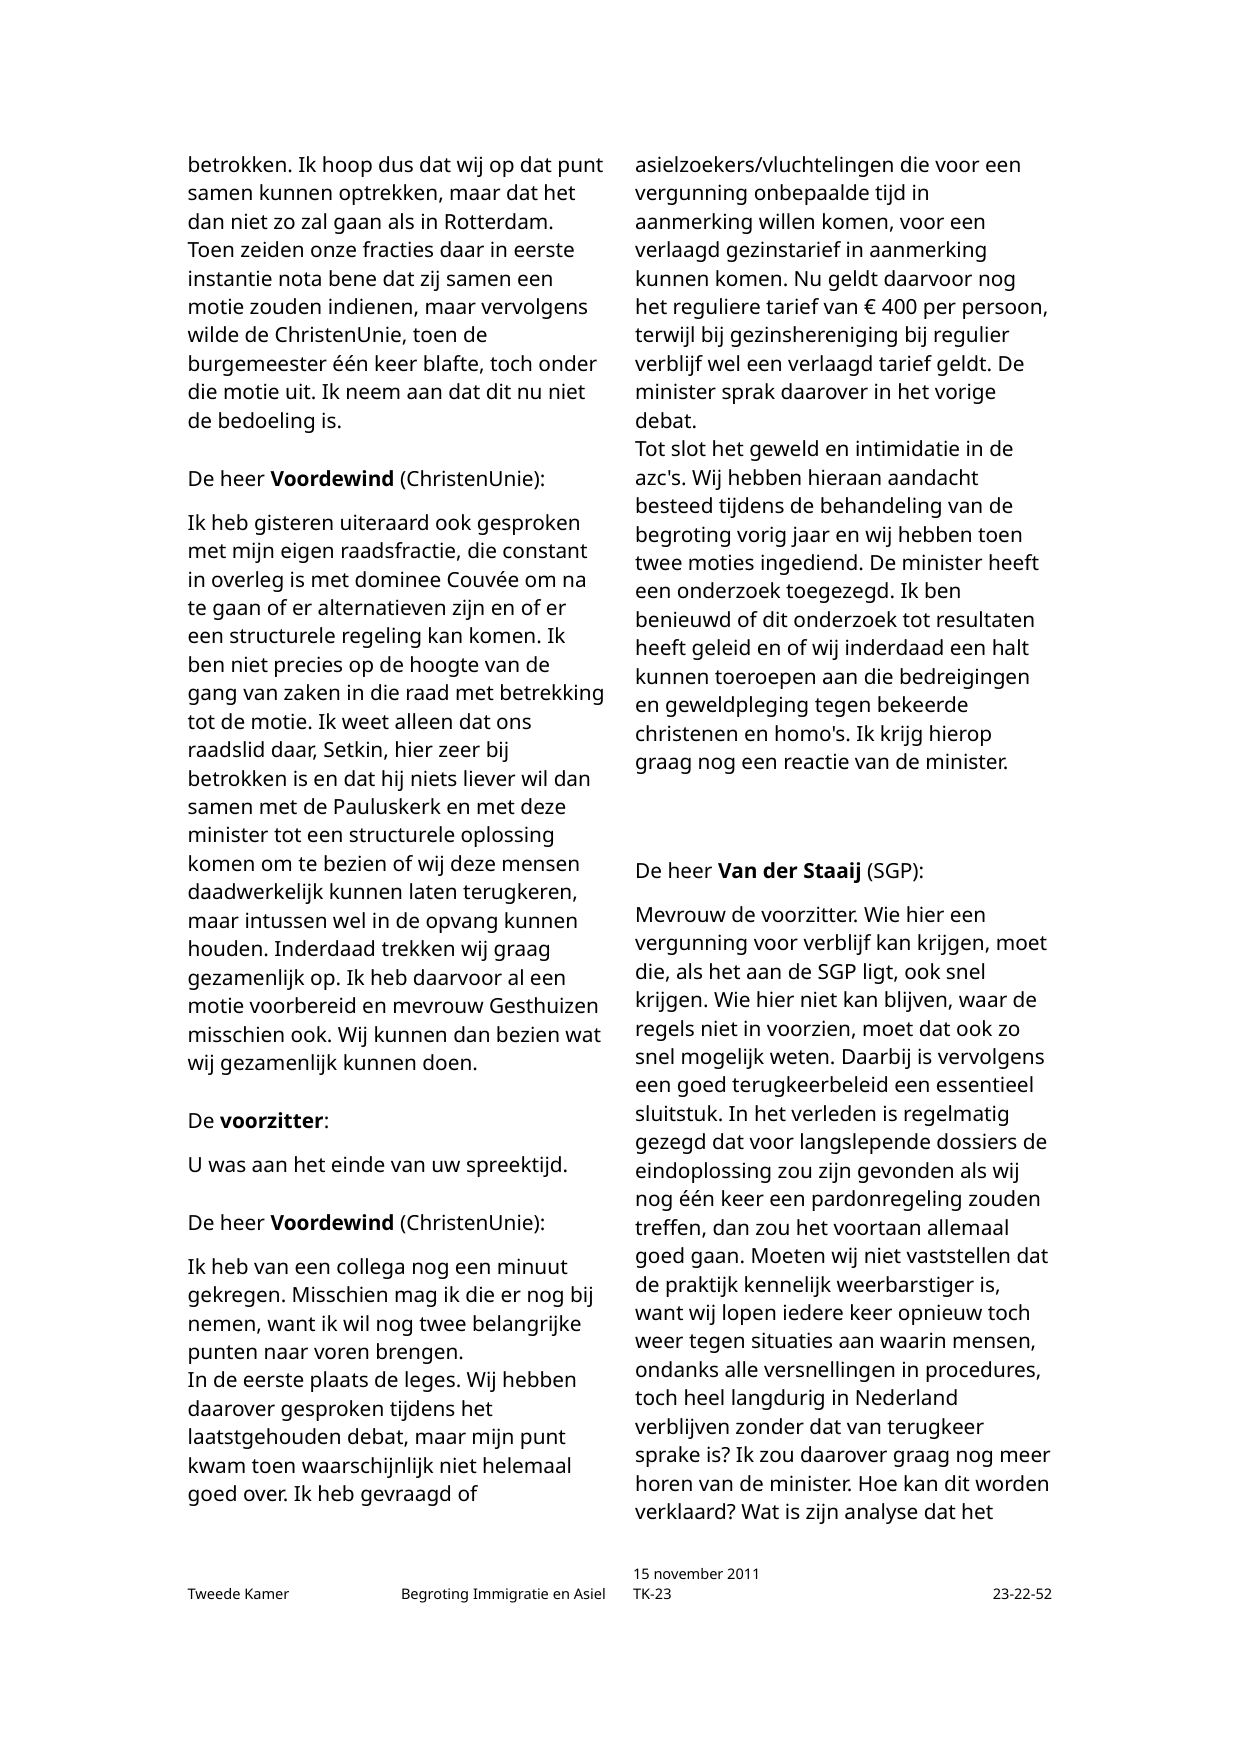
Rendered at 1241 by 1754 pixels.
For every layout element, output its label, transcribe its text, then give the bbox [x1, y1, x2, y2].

text De heer Van der Staaij (SGP): [635, 857, 1053, 885]
text U was aan het einde van uw spreektijd. [187, 1150, 605, 1178]
text Mevrouw de voorzitter. Wie hier een vergunning voor verblijf kan krijgen, moet die, als het aan de SGP ligt, ook snel krijgen. Wie hier niet kan blijven, waar de regels niet in voorzien, moet dat ook zo snel mogelijk weten. Daarbij is vervolgens een goed terugkeerbeleid een essentieel sluitstuk. In het verleden is regelmatig gezegd dat voor langslepende dossiers de eindoplossing zou zijn gevonden als wij nog één keer een pardonregeling zouden treffen, dan zou het voortaan allemaal goed gaan. Moeten wij niet vaststellen dat de praktijk kennelijk weerbarstiger is, want wij lopen iedere keer opnieuw toch weer tegen situaties aan waarin mensen, ondanks alle versnellingen in procedures, toch heel langdurig in Nederland verblijven zonder dat van terugkeer sprake is? Ik zou daarover graag nog meer horen van de minister. Hoe kan dit worden verklaard? Wat is zijn analyse dat het [635, 900, 1053, 1526]
text Tot slot het geweld en intimidatie in de azc's. Wij hebben hieraan aandacht besteed tijdens de behandeling van de begroting vorig jaar en wij hebben toen twee moties ingediend. De minister heeft een onderzoek toegezegd. Ik ben benieuwd of dit onderzoek tot resultaten heeft geleid en of wij inderdaad een halt kunnen toeroepen aan die bedreigingen en geweldpleging tegen bekeerde christenen en homo's. Ik krijg hierop graag nog een reactie van de minister. [635, 434, 1053, 776]
text Ik heb gisteren uiteraard ook gesproken met mijn eigen raadsfractie, die constant in overleg is met dominee Couvée om na te gaan of er alternatieven zijn en of er een structurele regeling kan komen. Ik ben niet precies op de hoogte van de gang van zaken in die raad met betrekking tot de motie. Ik weet alleen dat ons raadslid daar, Setkin, hier zeer bij betrokken is en dat hij niets liever wil dan samen met de Pauluskerk en met deze minister tot een structurele oplossing komen om te bezien of wij deze mensen daadwerkelijk kunnen laten terugkeren, maar intussen wel in de opvang kunnen houden. Inderdaad trekken wij graag gezamenlijk op. Ik heb daarvoor al een motie voorbereid en mevrouw Gesthuizen misschien ook. Wij kunnen dan bezien wat wij gezamenlijk kunnen doen. [187, 508, 605, 1077]
text De voorzitter: [187, 1107, 605, 1135]
text betrokken. Ik hoop dus dat wij op dat punt samen kunnen optrekken, maar dat het dan niet zo zal gaan als in Rotterdam. Toen zeiden onze fracties daar in eerste instantie nota bene dat zij samen een motie zouden indienen, maar vervolgens wilde de ChristenUnie, toen de burgemeester één keer blafte, toch onder die motie uit. Ik neem aan dat dit nu niet de bedoeling is. [187, 150, 605, 434]
text In de eerste plaats de leges. Wij hebben daarover gesproken tijdens het laatstgehouden debat, maar mijn punt kwam toen waarschijnlijk niet helemaal goed over. Ik heb gevraagd of [187, 1366, 605, 1508]
text Ik heb van een collega nog een minuut gekregen. Misschien mag ik die er nog bij nemen, want ik wil nog twee belangrijke punten naar voren brengen. [187, 1252, 605, 1366]
text  [635, 806, 1053, 834]
text De heer Voordewind (ChristenUnie): [187, 1208, 605, 1237]
text asielzoekers/vluchtelingen die voor een vergunning onbepaalde tijd in aanmerking willen komen, voor een verlaagd gezinstarief in aanmerking kunnen komen. Nu geldt daarvoor nog het reguliere tarief van € 400 per persoon, terwijl bij gezinshereniging bij regulier verblijf wel een verlaagd tarief geldt. De minister sprak daarover in het vorige debat. [635, 150, 1053, 434]
text De heer Voordewind (ChristenUnie): [187, 464, 605, 493]
